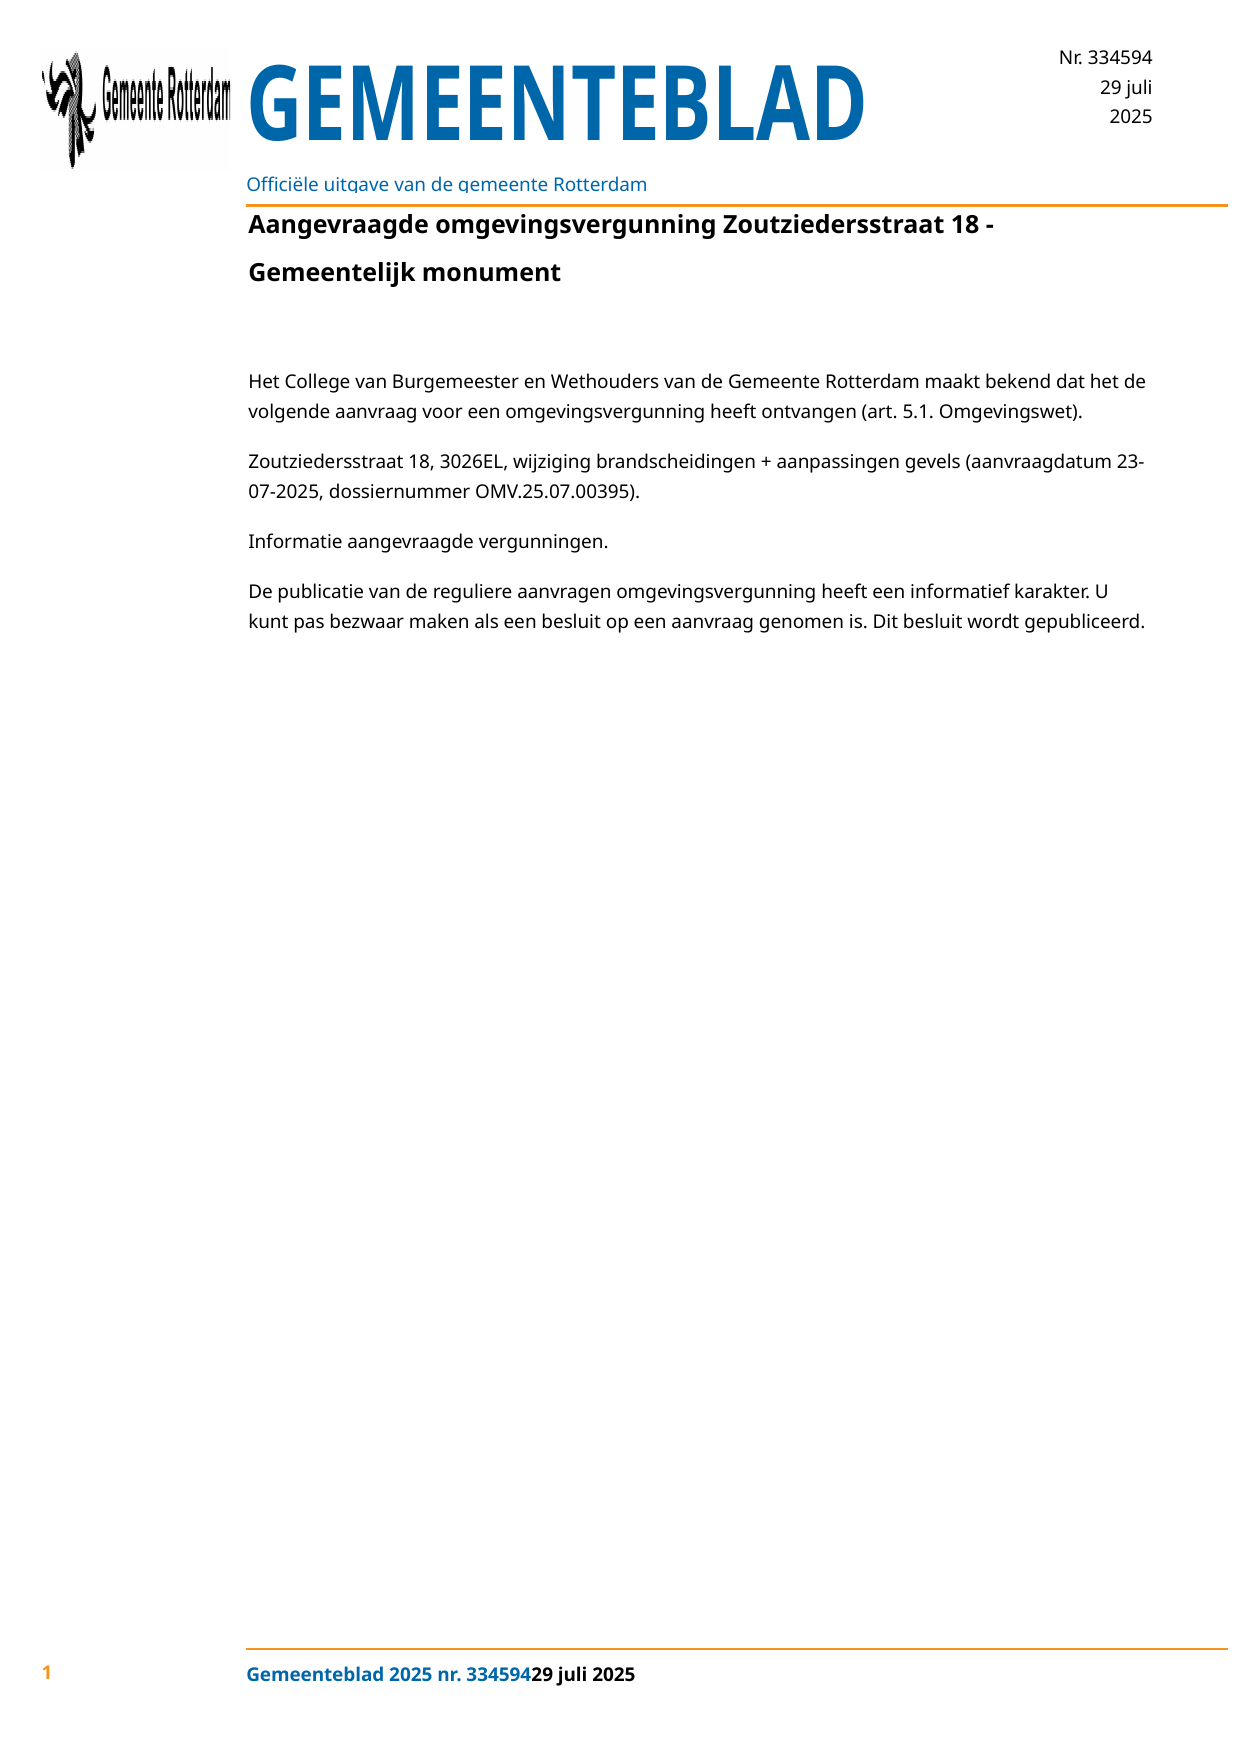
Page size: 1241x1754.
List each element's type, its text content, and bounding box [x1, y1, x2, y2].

picture [41, 47, 231, 172]
text Informatie aangevraagde vergunningen. [248, 528, 1152, 554]
text Aangevraagde omgevingsvergunning Zoutziedersstraat 18 - Gemeentelijk monument [248, 207, 1152, 288]
text Zoutziedersstraat 18, 3026EL, wijziging brandscheidingen + aanpassingen gevels (aanvraagdatum 23-07-2025, dossiernummer OMV.25.07.00395). [248, 448, 1152, 504]
text De publicatie van de reguliere aanvragen omgevingsvergunning heeft een informatief karakter. U kunt pas bezwaar maken als een besluit op een aanvraag genomen is. Dit besluit wordt gepubliceerd. [248, 579, 1152, 634]
text Het College van Burgemeester en Wethouders van de Gemeente Rotterdam maakt bekend dat het de volgende aanvraag voor een omgevingsvergunning heeft ontvangen (art. 5.1. Omgevingswet). [248, 368, 1152, 424]
